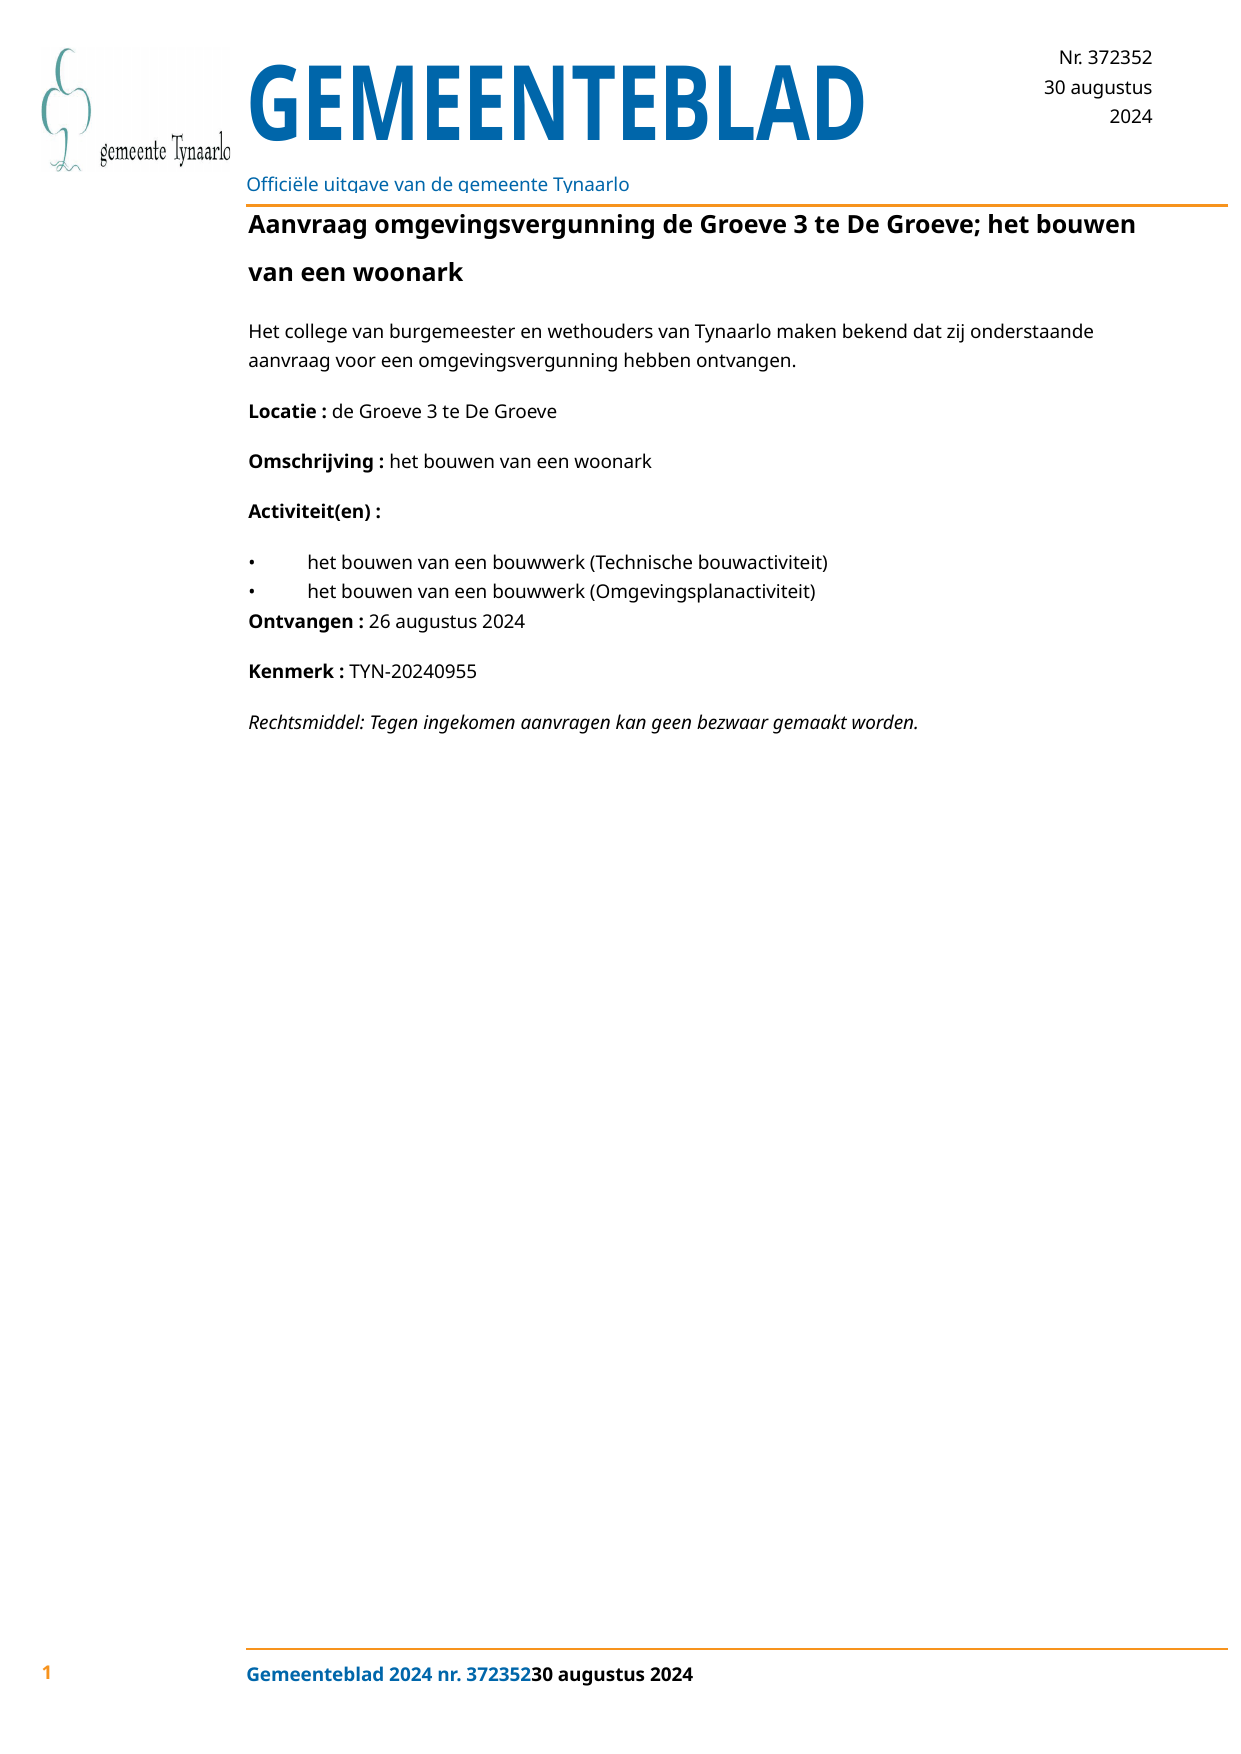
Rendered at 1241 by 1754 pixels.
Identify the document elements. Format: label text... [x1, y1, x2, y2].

text Locatie : de Groeve 3 te De Groeve [248, 398, 1152, 424]
text Omschrijving : het bouwen van een woonark [248, 448, 1152, 474]
text Het college van burgemeester en wethouders van Tynaarlo maken bekend dat zij onderstaande aanvraag voor een omgevingsvergunning hebben ontvangen. [248, 318, 1152, 373]
picture [41, 47, 231, 172]
list het bouwen van een bouwwerk (Omgevingsplanactiviteit) [248, 579, 1152, 604]
text Activiteit(en) : [248, 499, 1152, 524]
list het bouwen van een bouwwerk (Technische bouwactiviteit) [248, 549, 1152, 575]
text Kenmerk : TYN-20240955 [248, 659, 1152, 684]
text Rechtsmiddel: Tegen ingekomen aanvragen kan geen bezwaar gemaakt worden. [248, 709, 1152, 735]
text Aanvraag omgevingsvergunning de Groeve 3 te De Groeve; het bouwen van een woonark [248, 207, 1152, 288]
text Ontvangen : 26 augustus 2024 [248, 608, 1152, 634]
